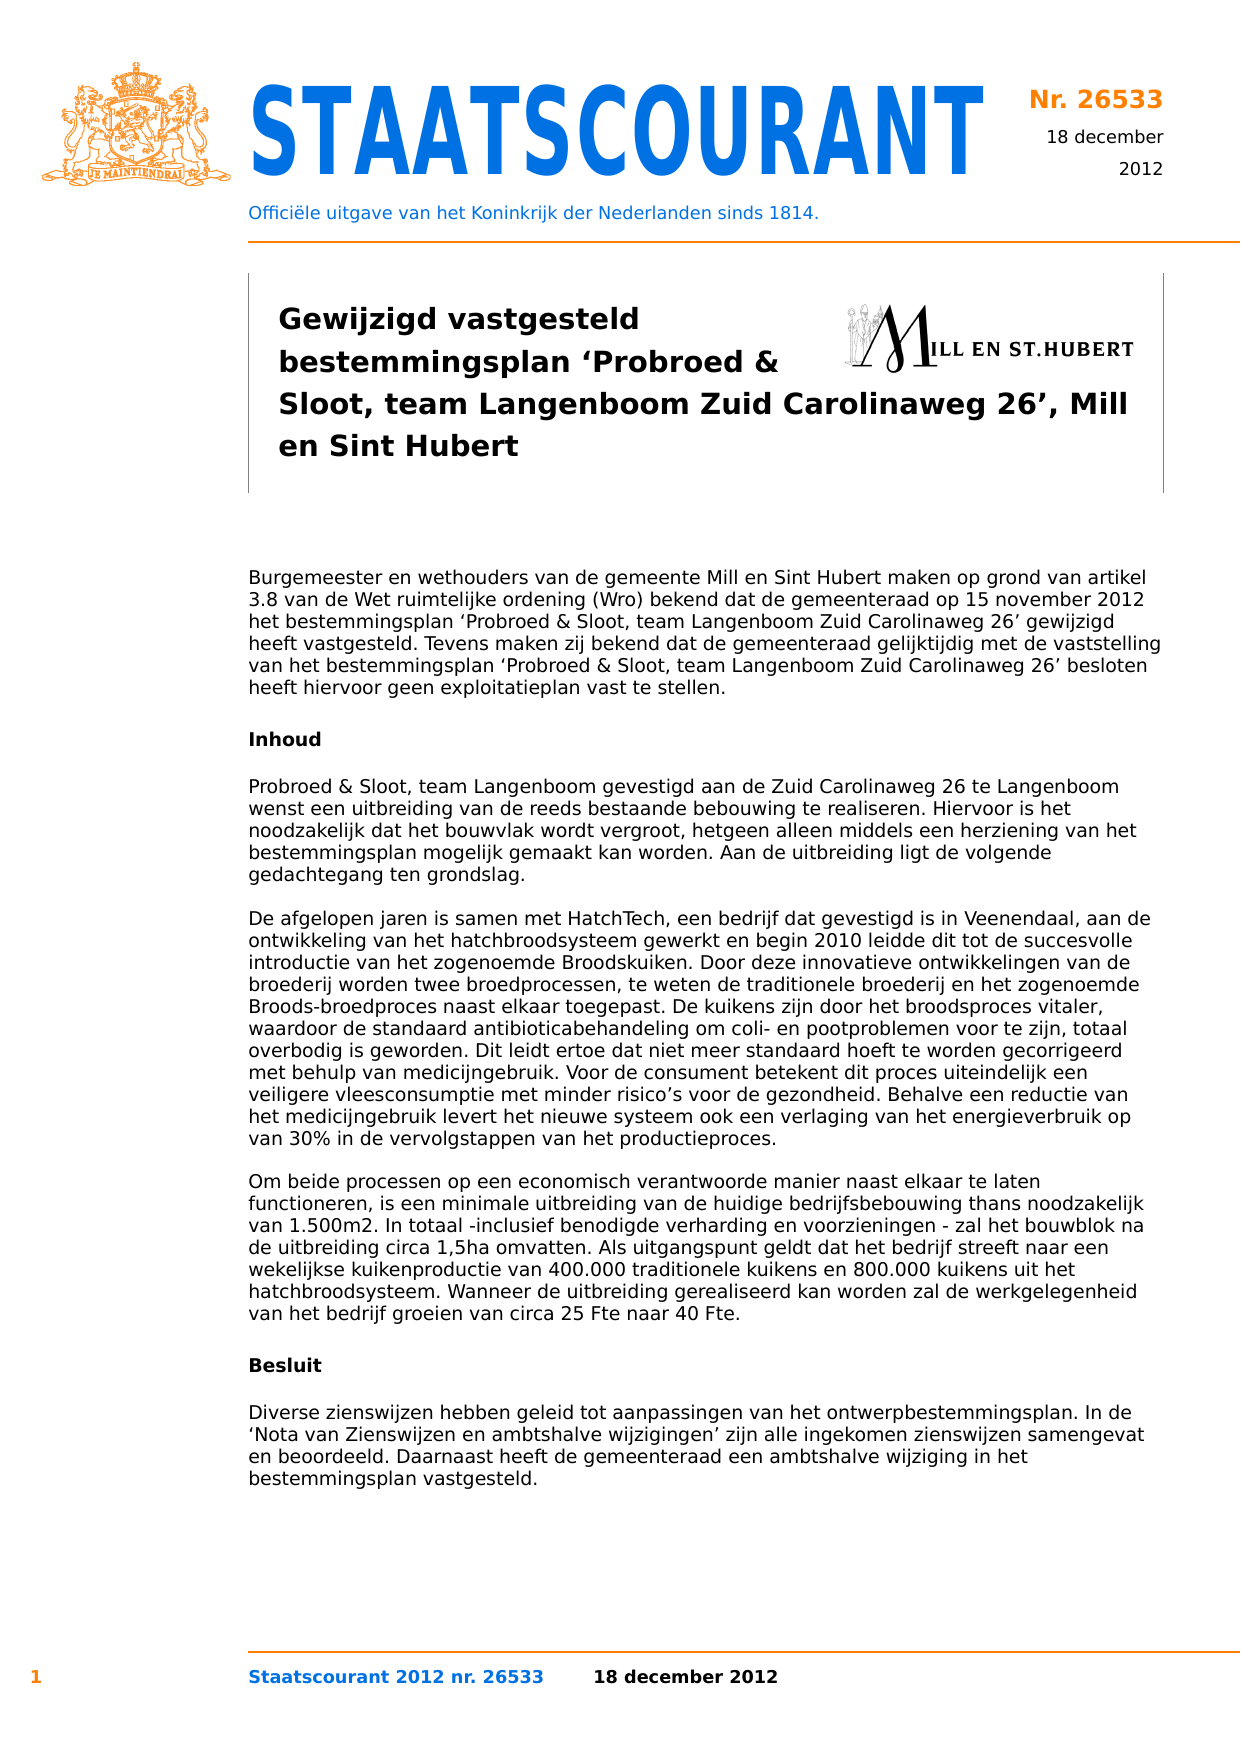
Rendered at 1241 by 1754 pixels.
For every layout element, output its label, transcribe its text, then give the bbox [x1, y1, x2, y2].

table_header STAATSCOURANT [248, 62, 998, 203]
picture [844, 302, 1134, 374]
subtitle Inhoud [248, 729, 1163, 751]
subtitle Gewijzigd vastgesteld bestemmingsplan ‘Probroed & Sloot, team Langenboom Zuid Carolinaweg 26’, Mill en Sint Hubert [249, 273, 1163, 493]
text Probroed & Sloot, team Langenboom gevestigd aan de Zuid Carolinaweg 26 te Langenboom wenst een uitbreiding van de reeds bestaande bebouwing te realiseren. Hiervoor is het noodzakelijk dat het bouwvlak wordt vergroot, hetgeen alleen middels een herziening van het bestemmingsplan mogelijk gemaakt kan worden. Aan de uitbreiding ligt de volgende gedachtegang ten grondslag. [248, 776, 1163, 886]
text Diverse zienswijzen hebben geleid tot aanpassingen van het ontwerpbestemmingsplan. In de ‘Nota van Zienswijzen en ambtshalve wijzigingen’ zijn alle ingekomen zienswijzen samengevat en beoordeeld. Daarnaast heeft de gemeenteraad een ambtshalve wijziging in het bestemmingsplan vastgesteld. [248, 1402, 1163, 1490]
table_header [25, 62, 248, 241]
subtitle Besluit [248, 1355, 1163, 1377]
text Om beide processen op een economisch verantwoorde manier naast elkaar te laten functioneren, is een minimale uitbreiding van de huidige bedrijfsbebouwing thans noodzakelijk van 1.500m2. In totaal -inclusief benodigde verharding en voorzieningen - zal het bouwblok na de uitbreiding circa 1,5ha omvatten. Als uitgangspunt geldt dat het bedrijf streeft naar een wekelijkse kuikenproductie van 400.000 traditionele kuikens en 800.000 kuikens uit het hatchbroodsysteem. Wanneer de uitbreiding gerealiseerd kan worden zal de werkgelegenheid van het bedrijf groeien van circa 25 Fte naar 40 Fte. [248, 1171, 1163, 1325]
text Burgemeester en wethouders van de gemeente Mill en Sint Hubert maken op grond van artikel 3.8 van de Wet ruimtelijke ordening (Wro) bekend dat de gemeenteraad op 15 november 2012 het bestemmingsplan ‘Probroed & Sloot, team Langenboom Zuid Carolinaweg 26’ gewijzigd heeft vastgesteld. Tevens maken zij bekend dat de gemeenteraad gelijktijdig met de vaststelling van het bestemmingsplan ‘Probroed & Sloot, team Langenboom Zuid Carolinaweg 26’ besloten heeft hiervoor geen exploitatieplan vast te stellen. [248, 567, 1163, 699]
table_cell 18 december [998, 121, 1240, 153]
text De afgelopen jaren is samen met HatchTech, een bedrijf dat gevestigd is in Veenendaal, aan de ontwikkeling van het hatchbroodsysteem gewerkt en begin 2010 leidde dit tot de succesvolle introductie van het zogenoemde Broodskuiken. Door deze innovatieve ontwikkelingen van de broederij worden twee broedprocessen, te weten de traditionele broederij en het zogenoemde Broods-broedproces naast elkaar toegepast. De kuikens zijn door het broodsproces vitaler, waardoor de standaard antibioticabehandeling om coli- en pootproblemen voor te zijn, totaal overbodig is geworden. Dit leidt ertoe dat niet meer standaard hoeft te worden gecorrigeerd met behulp van medicijngebruik. Voor de consument betekent dit proces uiteindelijk een veiligere vleesconsumptie met minder risico’s voor de gezondheid. Behalve een reductie van het medicijngebruik levert het nieuwe systeem ook een verlaging van het energieverbruik op van 30% in de vervolgstappen van het productieproces. [248, 908, 1163, 1149]
picture [41, 62, 231, 186]
table_header Nr. 26533 [998, 62, 1240, 121]
table_cell 2012 [998, 153, 1240, 203]
table_cell Officiële uitgave van het Koninkrijk der Nederlanden sinds 1814. [248, 203, 1240, 241]
